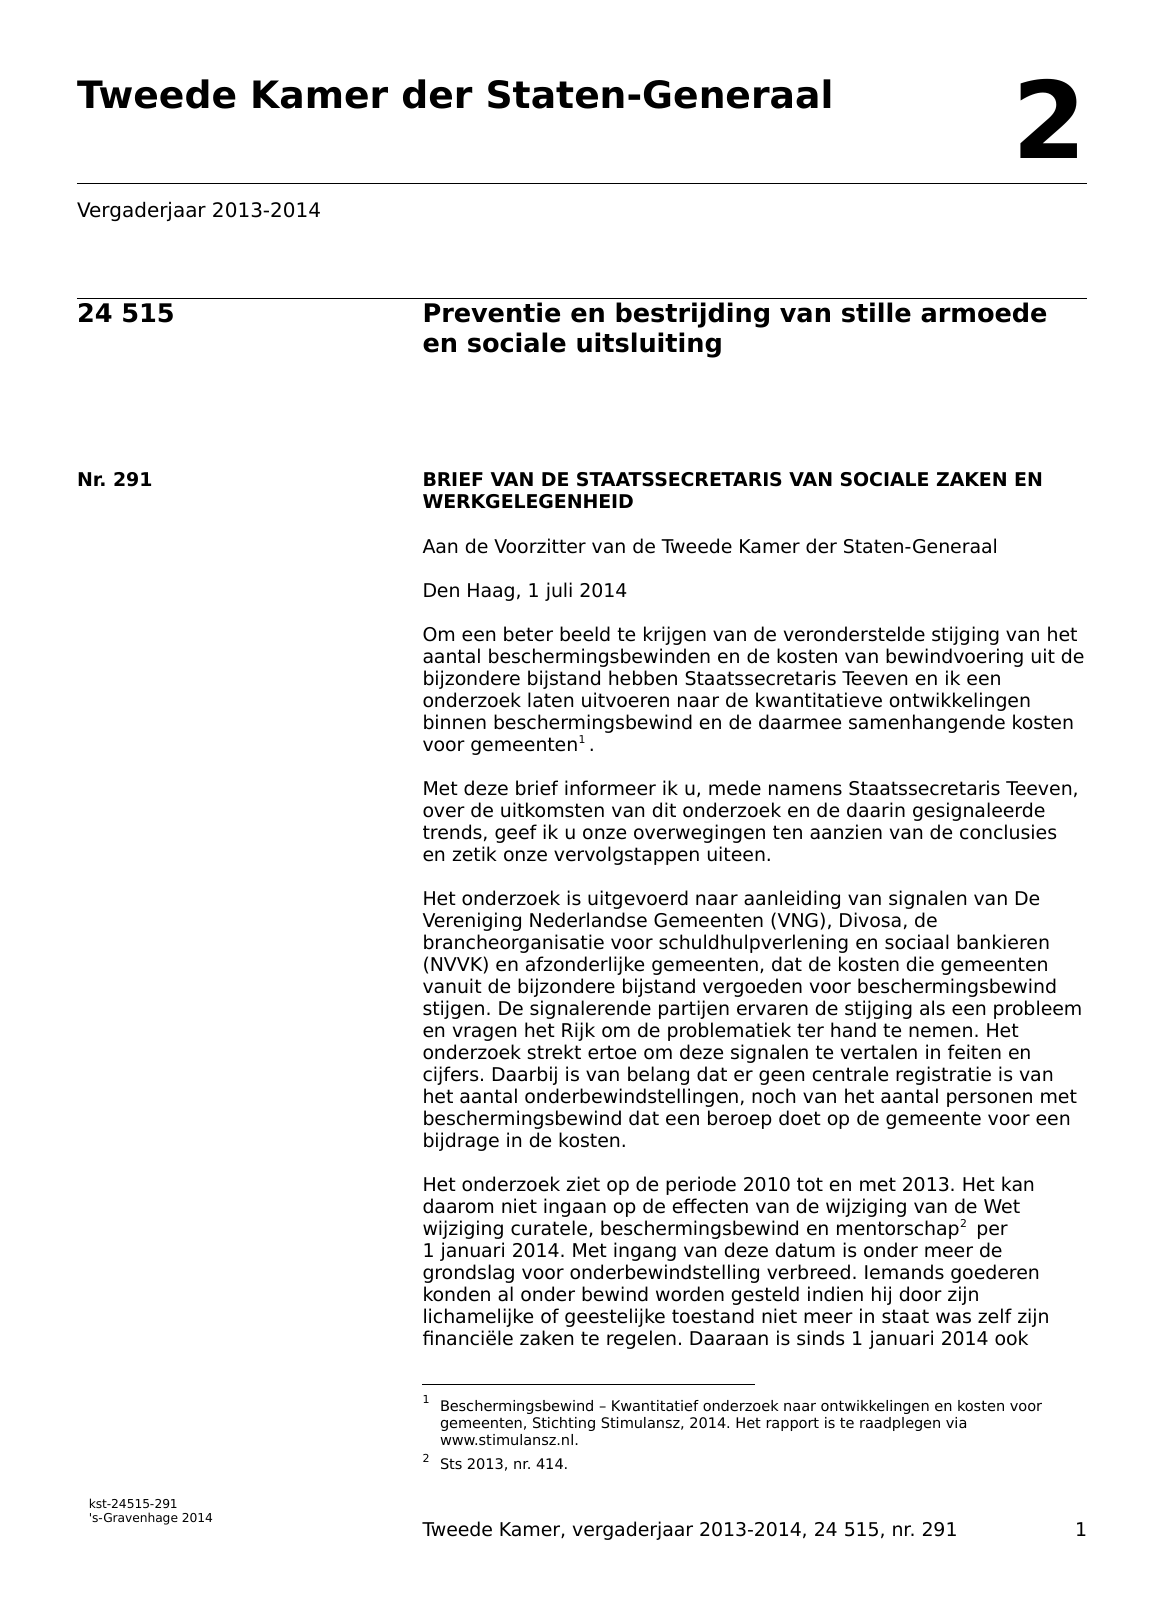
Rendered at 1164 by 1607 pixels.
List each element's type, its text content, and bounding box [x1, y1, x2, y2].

text Sts 2013, nr. 414. [422, 1452, 1087, 1474]
subtitle Nr. 291 BRIEF VAN DE STAATSSECRETARIS VAN SOCIALE ZAKEN EN WERKGELEGENHEID [77, 469, 1087, 513]
text Het onderzoek is uitgevoerd naar aanleiding van signalen van De Vereniging Nederlandse Gemeenten (VNG), Divosa, de brancheorganisatie voor schuldhulpverlening en sociaal bankieren (NVVK) en afzonderlijke gemeenten, dat de kosten die gemeenten vanuit de bijzondere bijstand vergoeden voor beschermingsbewind stijgen. De signalerende partijen ervaren de stijging als een probleem en vragen het Rijk om de problematiek ter hand te nemen. Het onderzoek strekt ertoe om deze signalen te vertalen in feiten en cijfers. Daarbij is van belang dat er geen centrale registratie is van het aantal onderbewindstellingen, noch van het aantal personen met beschermingsbewind dat een beroep doet op de gemeente voor een bijdrage in de kosten. [422, 888, 1087, 1152]
text Om een beter beeld te krijgen van de veronderstelde stijging van het aantal beschermingsbewinden en de kosten van bewindvoering uit de bijzondere bijstand hebben Staatssecretaris Teeven en ik een onderzoek laten uitvoeren naar de kwantitatieve ontwikkelingen binnen beschermingsbewind en de daarmee samenhangende kosten voor gemeenten. [422, 624, 1087, 756]
text kst-24515-291 [88, 1497, 323, 1511]
text Met deze brief informeer ik u, mede namens Staatssecretaris Teeven, over de uitkomsten van dit onderzoek en de daarin gesignaleerde trends, geef ik u onze overwegingen ten aanzien van de conclusies en zetik onze vervolgstappen uiteen. [422, 778, 1087, 866]
text Beschermingsbewind – Kwantitatief onderzoek naar ontwikkelingen en kosten voor gemeenten, Stichting Stimulansz, 2014. Het rapport is te raadplegen via www.stimulansz.nl. [422, 1393, 1087, 1449]
text Aan de Voorzitter van de Tweede Kamer der Staten-Generaal [422, 536, 1087, 557]
text Den Haag, 1 juli 2014 [422, 580, 1087, 602]
table_header Tweede Kamer der Staten-Generaal [77, 59, 886, 183]
subtitle 24 515 Preventie en bestrijding van stille armoede en sociale uitsluiting [77, 299, 1087, 358]
text Het onderzoek ziet op de periode 2010 tot en met 2013. Het kan daarom niet ingaan op de effecten van de wijziging van de Wet wijziging curatele, beschermingsbewind en mentorschap per 1 januari 2014. Met ingang van deze datum is onder meer de grondslag voor onderbewindstelling verbreed. Iemands goederen konden al onder bewind worden gesteld indien hij door zijn lichamelijke of geestelijke toestand niet meer in staat was zelf zijn financiële zaken te regelen. Daaraan is sinds 1 januari 2014 ook [422, 1174, 1087, 1350]
table_header 2 [886, 59, 1087, 183]
table_cell Vergaderjaar 2013-2014 [77, 184, 1087, 298]
text 's-Gravenhage 2014 [88, 1511, 323, 1525]
